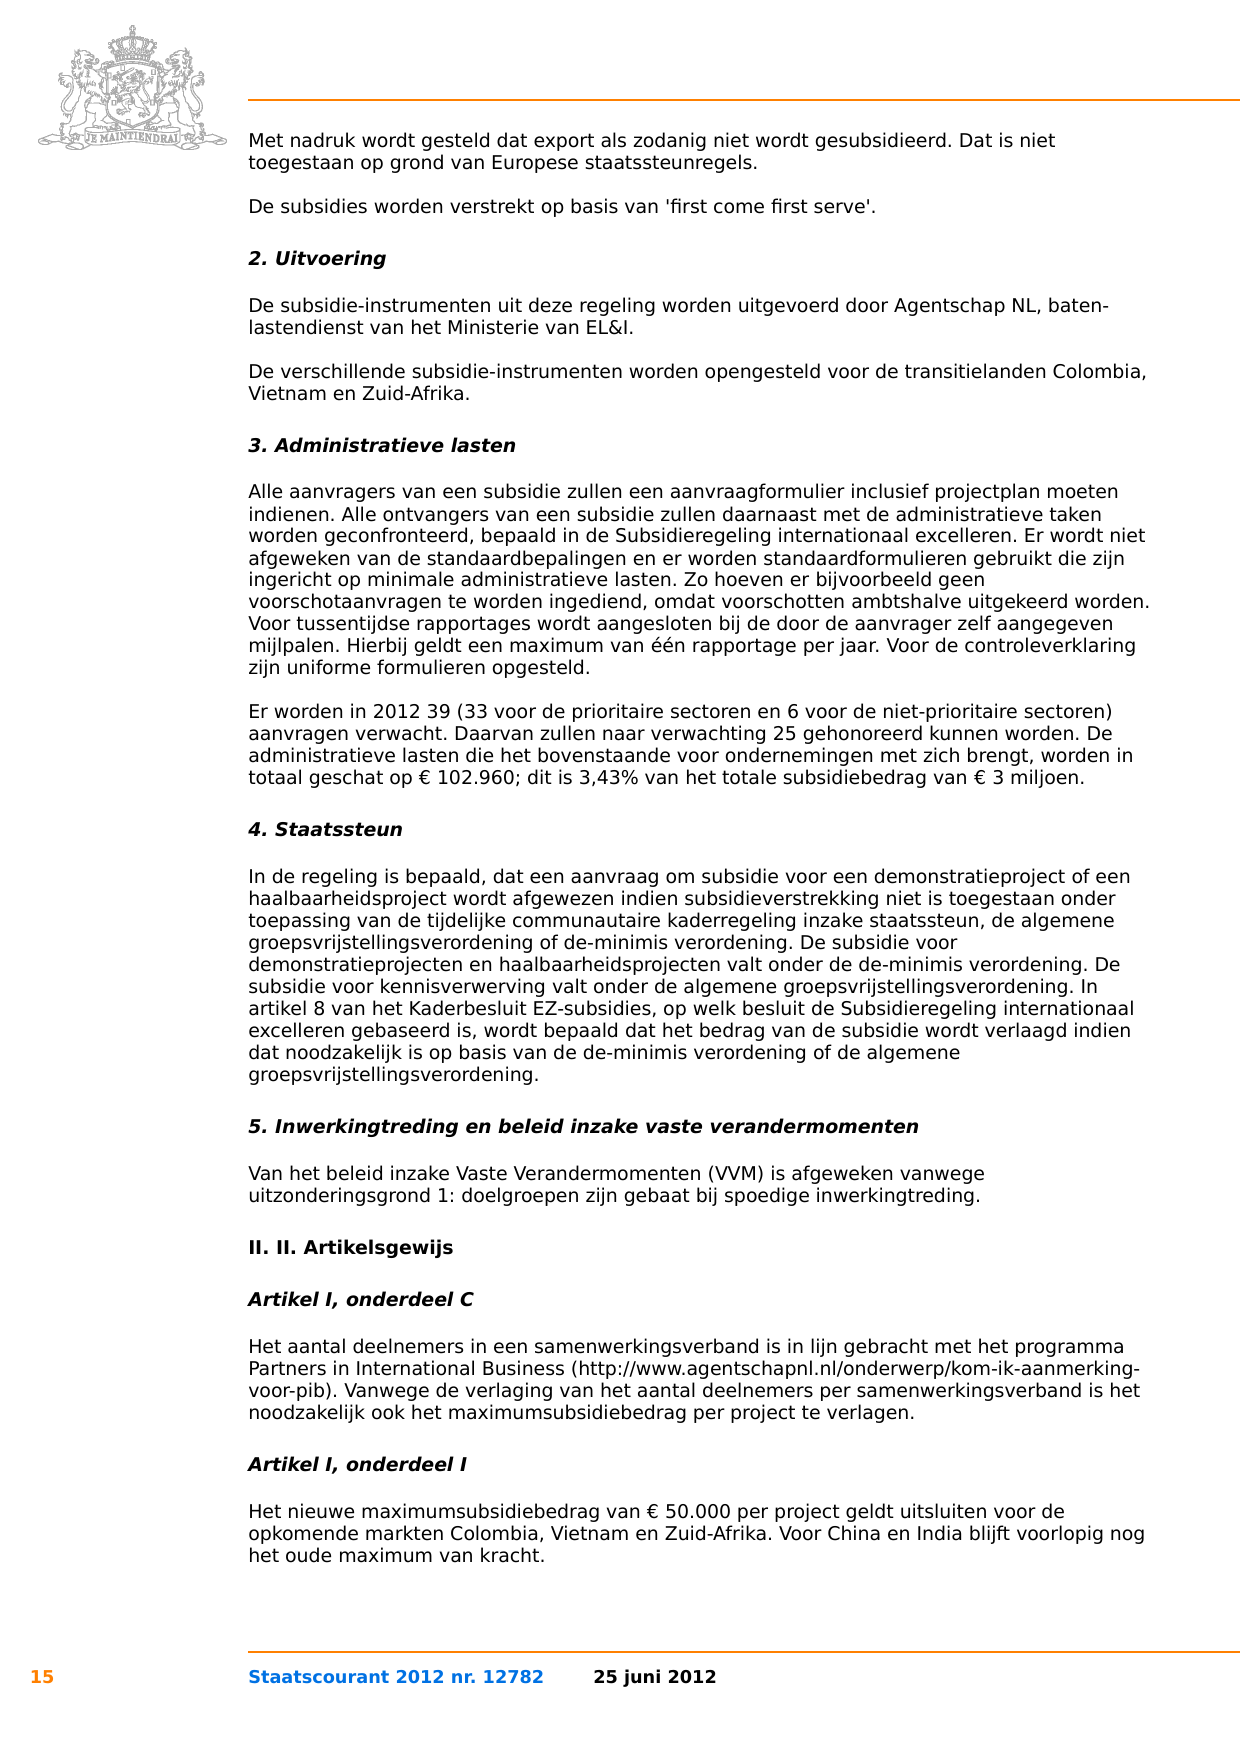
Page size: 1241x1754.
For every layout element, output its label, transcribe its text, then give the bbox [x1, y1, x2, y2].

text De subsidies worden verstrekt op basis van 'first come first serve'. [248, 196, 1163, 218]
subtitle 3. Administratieve lasten [248, 434, 1163, 456]
subtitle 2. Uitvoering [248, 248, 1163, 270]
subtitle II. II. Artikelsgewijs [248, 1237, 1163, 1259]
picture [38, 25, 227, 150]
text Het aantal deelnemers in een samenwerkingsverband is in lijn gebracht met het programma Partners in International Business (http://www.agentschapnl.nl/onderwerp/kom-ik-aanmerking-voor-pib). Vanwege de verlaging van het aantal deelnemers per samenwerkingsverband is het noodzakelijk ook het maximumsubsidiebedrag per project te verlagen. [248, 1336, 1163, 1424]
subtitle 4. Staatssteun [248, 819, 1163, 841]
text Er worden in 2012 39 (33 voor de prioritaire sectoren en 6 voor de niet-prioritaire sectoren) aanvragen verwacht. Daarvan zullen naar verwachting 25 gehonoreerd kunnen worden. De administratieve lasten die het bovenstaande voor ondernemingen met zich brengt, worden in totaal geschat op € 102.960; dit is 3,43% van het totale subsidiebedrag van € 3 miljoen. [248, 701, 1163, 789]
text In de regeling is bepaald, dat een aanvraag om subsidie voor een demonstratieproject of een haalbaarheidsproject wordt afgewezen indien subsidieverstrekking niet is toegestaan onder toepassing van de tijdelijke communautaire kaderregeling inzake staatssteun, de algemene groepsvrijstellingsverordening of de-minimis verordening. De subsidie voor demonstratieprojecten en haalbaarheidsprojecten valt onder de de-minimis verordening. De subsidie voor kennisverwerving valt onder de algemene groepsvrijstellingsverordening. In artikel 8 van het Kaderbesluit EZ-subsidies, op welk besluit de Subsidieregeling internationaal excelleren gebaseerd is, wordt bepaald dat het bedrag van de subsidie wordt verlaagd indien dat noodzakelijk is op basis van de de-minimis verordening of de algemene groepsvrijstellingsverordening. [248, 866, 1163, 1086]
text Van het beleid inzake Vaste Verandermomenten (VVM) is afgeweken vanwege uitzonderingsgrond 1: doelgroepen zijn gebaat bij spoedige inwerkingtreding. [248, 1163, 1163, 1207]
subtitle Artikel I, onderdeel I [248, 1454, 1163, 1476]
text De verschillende subsidie-instrumenten worden opengesteld voor de transitielanden Colombia, Vietnam en Zuid-Afrika. [248, 361, 1163, 404]
text Met nadruk wordt gesteld dat export als zodanig niet wordt gesubsidieerd. Dat is niet toegestaan op grond van Europese staatssteunregels. [248, 130, 1163, 174]
subtitle Artikel I, onderdeel C [248, 1289, 1163, 1311]
text Het nieuwe maximumsubsidiebedrag van € 50.000 per project geldt uitsluiten voor de opkomende markten Colombia, Vietnam en Zuid-Afrika. Voor China en India blijft voorlopig nog het oude maximum van kracht. [248, 1501, 1163, 1567]
text Alle aanvragers van een subsidie zullen een aanvraagformulier inclusief projectplan moeten indienen. Alle ontvangers van een subsidie zullen daarnaast met de administratieve taken worden geconfronteerd, bepaald in de Subsidieregeling internationaal excelleren. Er wordt niet afgeweken van de standaardbepalingen en er worden standaardformulieren gebruikt die zijn ingericht op minimale administratieve lasten. Zo hoeven er bijvoorbeeld geen voorschotaanvragen te worden ingediend, omdat voorschotten ambtshalve uitgekeerd worden. Voor tussentijdse rapportages wordt aangesloten bij de door de aanvrager zelf aangegeven mijlpalen. Hierbij geldt een maximum van één rapportage per jaar. Voor de controleverklaring zijn uniforme formulieren opgesteld. [248, 481, 1163, 679]
subtitle 5. Inwerkingtreding en beleid inzake vaste verandermomenten [248, 1116, 1163, 1138]
text De subsidie-instrumenten uit deze regeling worden uitgevoerd door Agentschap NL, baten-lastendienst van het Ministerie van EL&I. [248, 295, 1163, 339]
